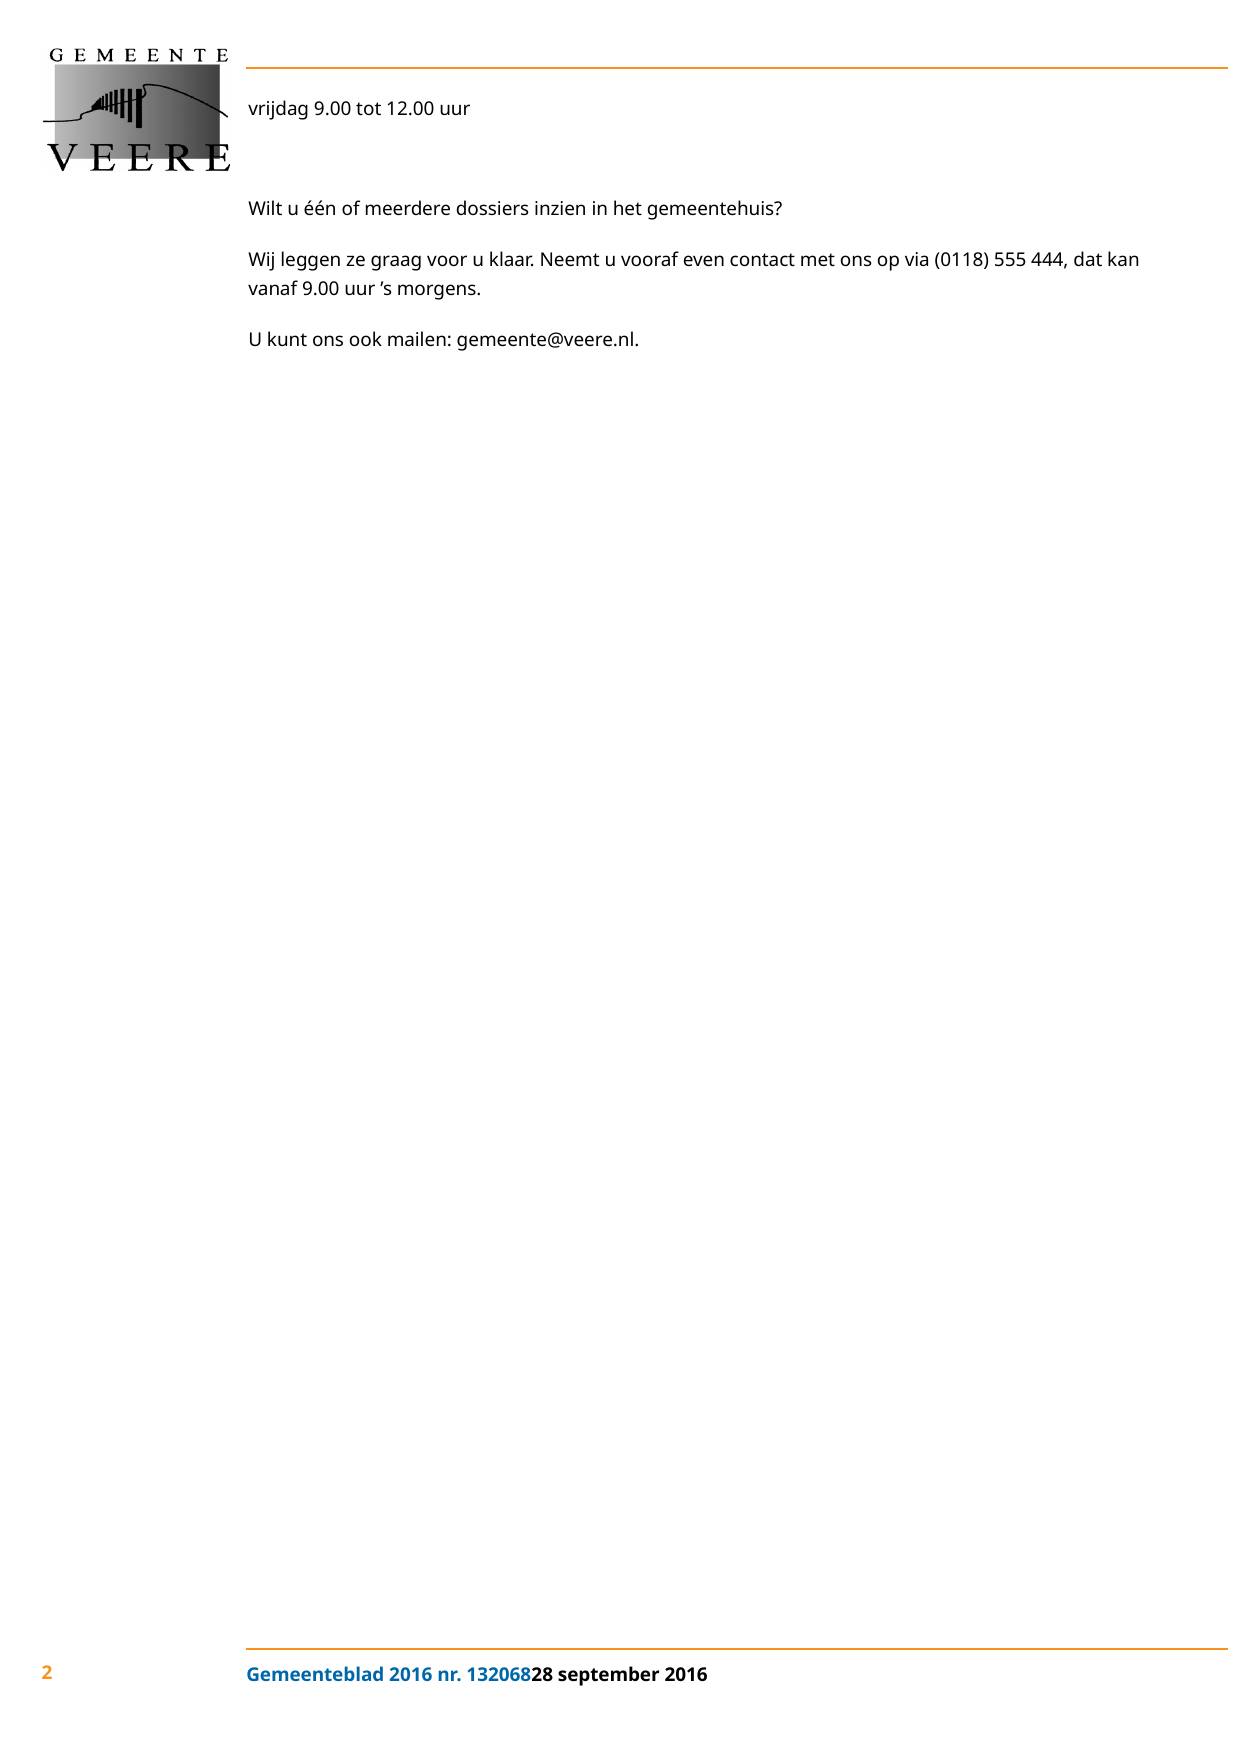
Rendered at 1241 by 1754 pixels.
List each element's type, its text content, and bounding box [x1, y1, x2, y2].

text Wij leggen ze graag voor u klaar. Neemt u vooraf even contact met ons op via (0118) 555 444, dat kan vanaf 9.00 uur ’s morgens. [248, 246, 1152, 301]
text U kunt ons ook mailen: gemeente@veere.nl. [248, 326, 1152, 352]
text Wilt u één of meerdere dossiers inzien in het gemeentehuis? [248, 196, 1152, 221]
text vrijdag 9.00 tot 12.00 uur [248, 95, 1152, 121]
picture [41, 47, 231, 172]
